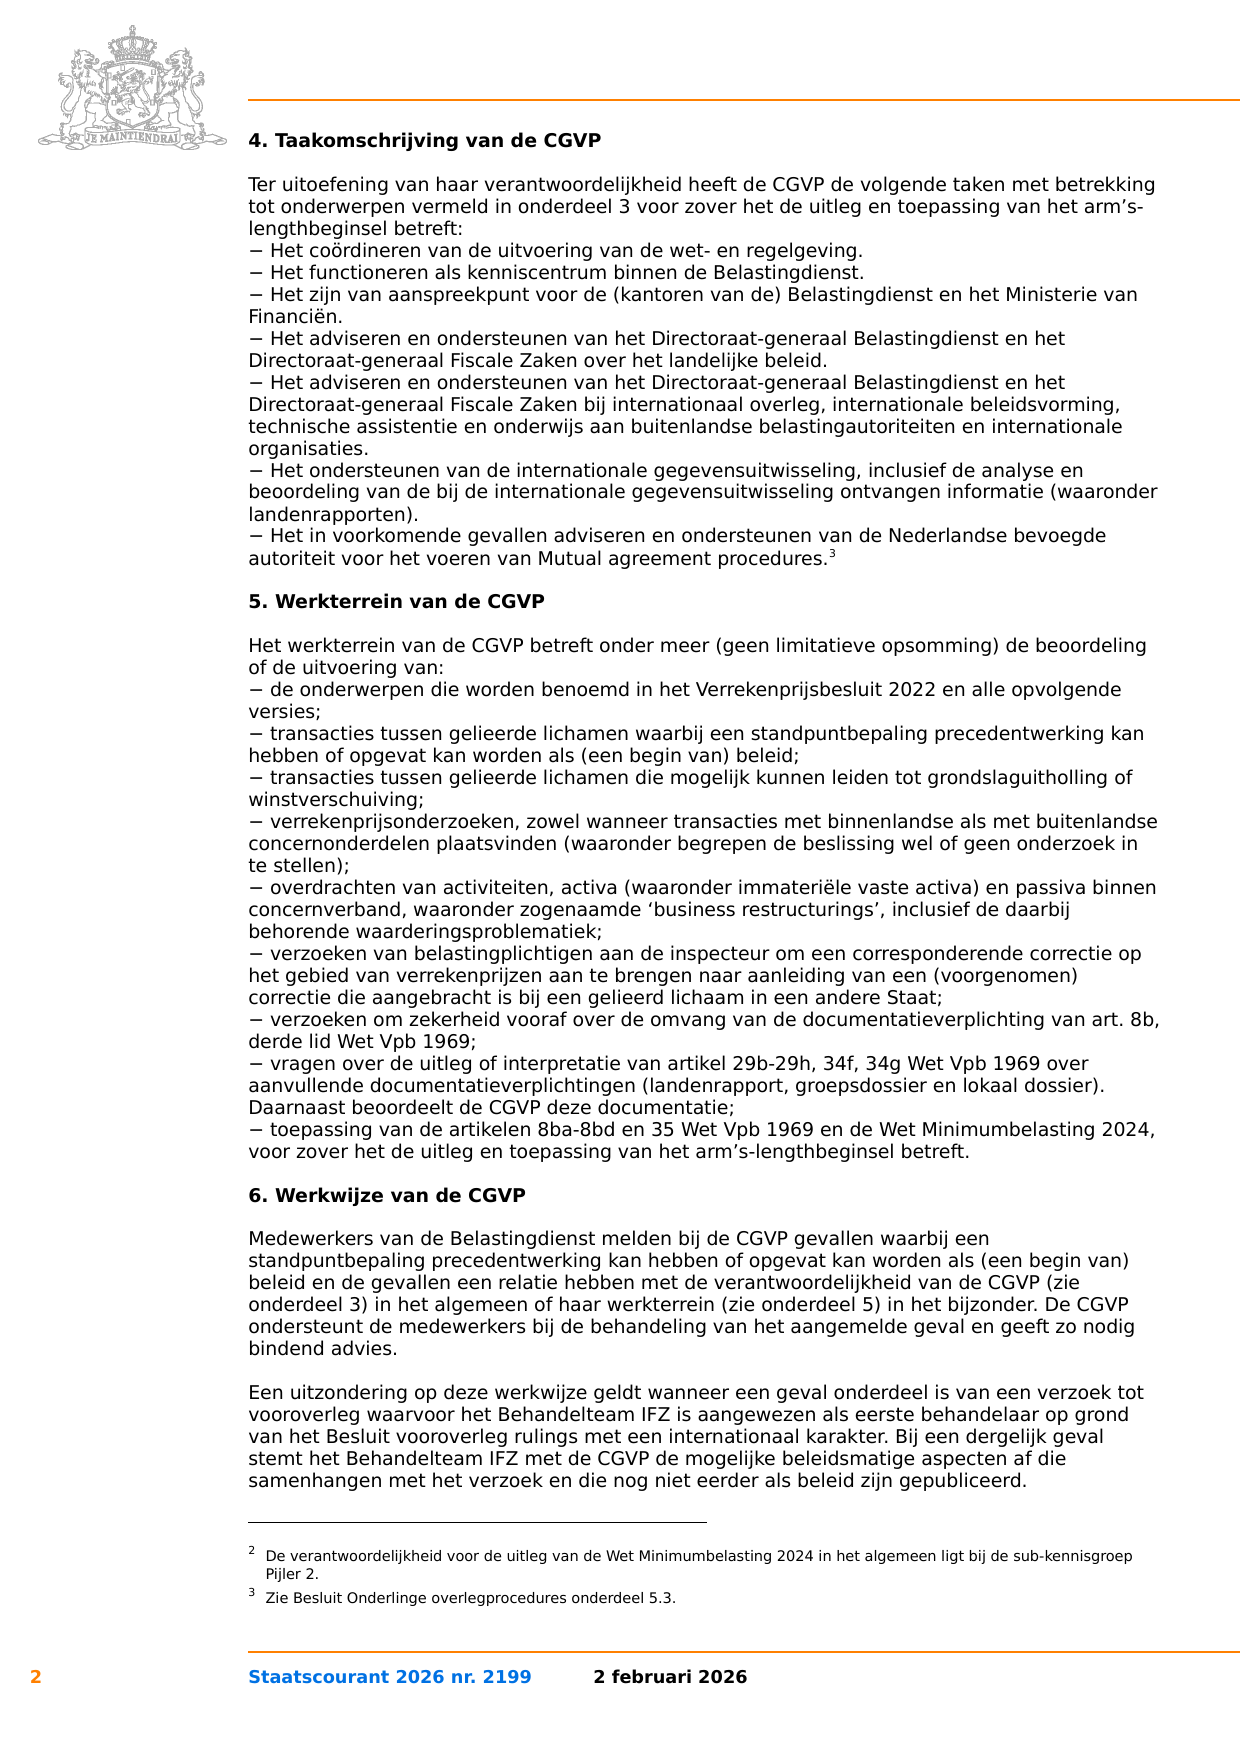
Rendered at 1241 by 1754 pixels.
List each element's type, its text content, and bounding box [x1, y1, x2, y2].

text − verrekenprijsonderzoeken, zowel wanneer transacties met binnenlandse als met buitenlandse concernonderdelen plaatsvinden (waaronder begrepen de beslissing wel of geen onderzoek in te stellen); [248, 811, 1163, 877]
subtitle 6. Werkwijze van de CGVP [248, 1184, 1163, 1206]
text − Het adviseren en ondersteunen van het Directoraat-generaal Belastingdienst en het Directoraat-generaal Fiscale Zaken over het landelijke beleid. [248, 328, 1163, 372]
text − Het zijn van aanspreekpunt voor de (kantoren van de) Belastingdienst en het Ministerie van Financiën. [248, 284, 1163, 328]
text − Het adviseren en ondersteunen van het Directoraat-generaal Belastingdienst en het Directoraat-generaal Fiscale Zaken bij internationaal overleg, internationale beleidsvorming, technische assistentie en onderwijs aan buitenlandse belastingautoriteiten en internationale organisaties. [248, 372, 1163, 459]
text − overdrachten van activiteiten, activa (waaronder immateriële vaste activa) en passiva binnen concernverband, waaronder zogenaamde ‘business restructurings’, inclusief de daarbij behorende waarderingsproblematiek; [248, 877, 1163, 943]
text − transacties tussen gelieerde lichamen die mogelijk kunnen leiden tot grondslaguitholling of winstverschuiving; [248, 767, 1163, 811]
text − de onderwerpen die worden benoemd in het Verrekenprijsbesluit 2022 en alle opvolgende versies; [248, 679, 1163, 723]
text − Het functioneren als kenniscentrum binnen de Belastingdienst. [248, 262, 1163, 284]
text Medewerkers van de Belastingdienst melden bij de CGVP gevallen waarbij een standpuntbepaling precedentwerking kan hebben of opgevat kan worden als (een begin van) beleid en de gevallen een relatie hebben met de verantwoordelijkheid van de CGVP (zie onderdeel 3) in het algemeen of haar werkterrein (zie onderdeel 5) in het bijzonder. De CGVP ondersteunt de medewerkers bij de behandeling van het aangemelde geval en geeft zo nodig bindend advies. [248, 1228, 1163, 1360]
text Een uitzondering op deze werkwijze geldt wanneer een geval onderdeel is van een verzoek tot vooroverleg waarvoor het Behandelteam IFZ is aangewezen als eerste behandelaar op grond van het Besluit vooroverleg rulings met een internationaal karakter. Bij een dergelijk geval stemt het Behandelteam IFZ met de CGVP de mogelijke beleidsmatige aspecten af die samenhangen met het verzoek en die nog niet eerder als beleid zijn gepubliceerd. [248, 1382, 1163, 1492]
text Zie Besluit Onderlinge overlegprocedures onderdeel 5.3. [248, 1586, 1163, 1608]
picture [38, 25, 227, 150]
text − vragen over de uitleg of interpretatie van artikel 29b-29h, 34f, 34g Wet Vpb 1969 over aanvullende documentatieverplichtingen (landenrapport, groepsdossier en lokaal dossier). Daarnaast beoordeelt de CGVP deze documentatie; [248, 1053, 1163, 1119]
text − toepassing van de artikelen 8ba-8bd en 35 Wet Vpb 1969 en de Wet Minimumbelasting 2024, voor zover het de uitleg en toepassing van het arm’s-lengthbeginsel betreft. [248, 1119, 1163, 1163]
subtitle 4. Taakomschrijving van de CGVP [248, 130, 1163, 152]
text − verzoeken van belastingplichtigen aan de inspecteur om een corresponderende correctie op het gebied van verrekenprijzen aan te brengen naar aanleiding van een (voorgenomen) correctie die aangebracht is bij een gelieerd lichaam in een andere Staat; [248, 943, 1163, 1009]
text − Het in voorkomende gevallen adviseren en ondersteunen van de Nederlandse bevoegde autoriteit voor het voeren van Mutual agreement procedures. [248, 525, 1163, 569]
text De verantwoordelijkheid voor de uitleg van de Wet Minimumbelasting 2024 in het algemeen ligt bij de sub-kennisgroep Pijler 2. [248, 1544, 1163, 1583]
text − transacties tussen gelieerde lichamen waarbij een standpuntbepaling precedentwerking kan hebben of opgevat kan worden als (een begin van) beleid; [248, 723, 1163, 767]
subtitle 5. Werkterrein van de CGVP [248, 591, 1163, 613]
text Het werkterrein van de CGVP betreft onder meer (geen limitatieve opsomming) de beoordeling of de uitvoering van: [248, 635, 1163, 679]
text − Het ondersteunen van de internationale gegevensuitwisseling, inclusief de analyse en beoordeling van de bij de internationale gegevensuitwisseling ontvangen informatie (waaronder landenrapporten). [248, 459, 1163, 525]
text − Het coördineren van de uitvoering van de wet- en regelgeving. [248, 240, 1163, 262]
text − verzoeken om zekerheid vooraf over de omvang van de documentatieverplichting van art. 8b, derde lid Wet Vpb 1969; [248, 1009, 1163, 1053]
text Ter uitoefening van haar verantwoordelijkheid heeft de CGVP de volgende taken met betrekking tot onderwerpen vermeld in onderdeel 3 voor zover het de uitleg en toepassing van het arm’s-lengthbeginsel betreft: [248, 174, 1163, 240]
